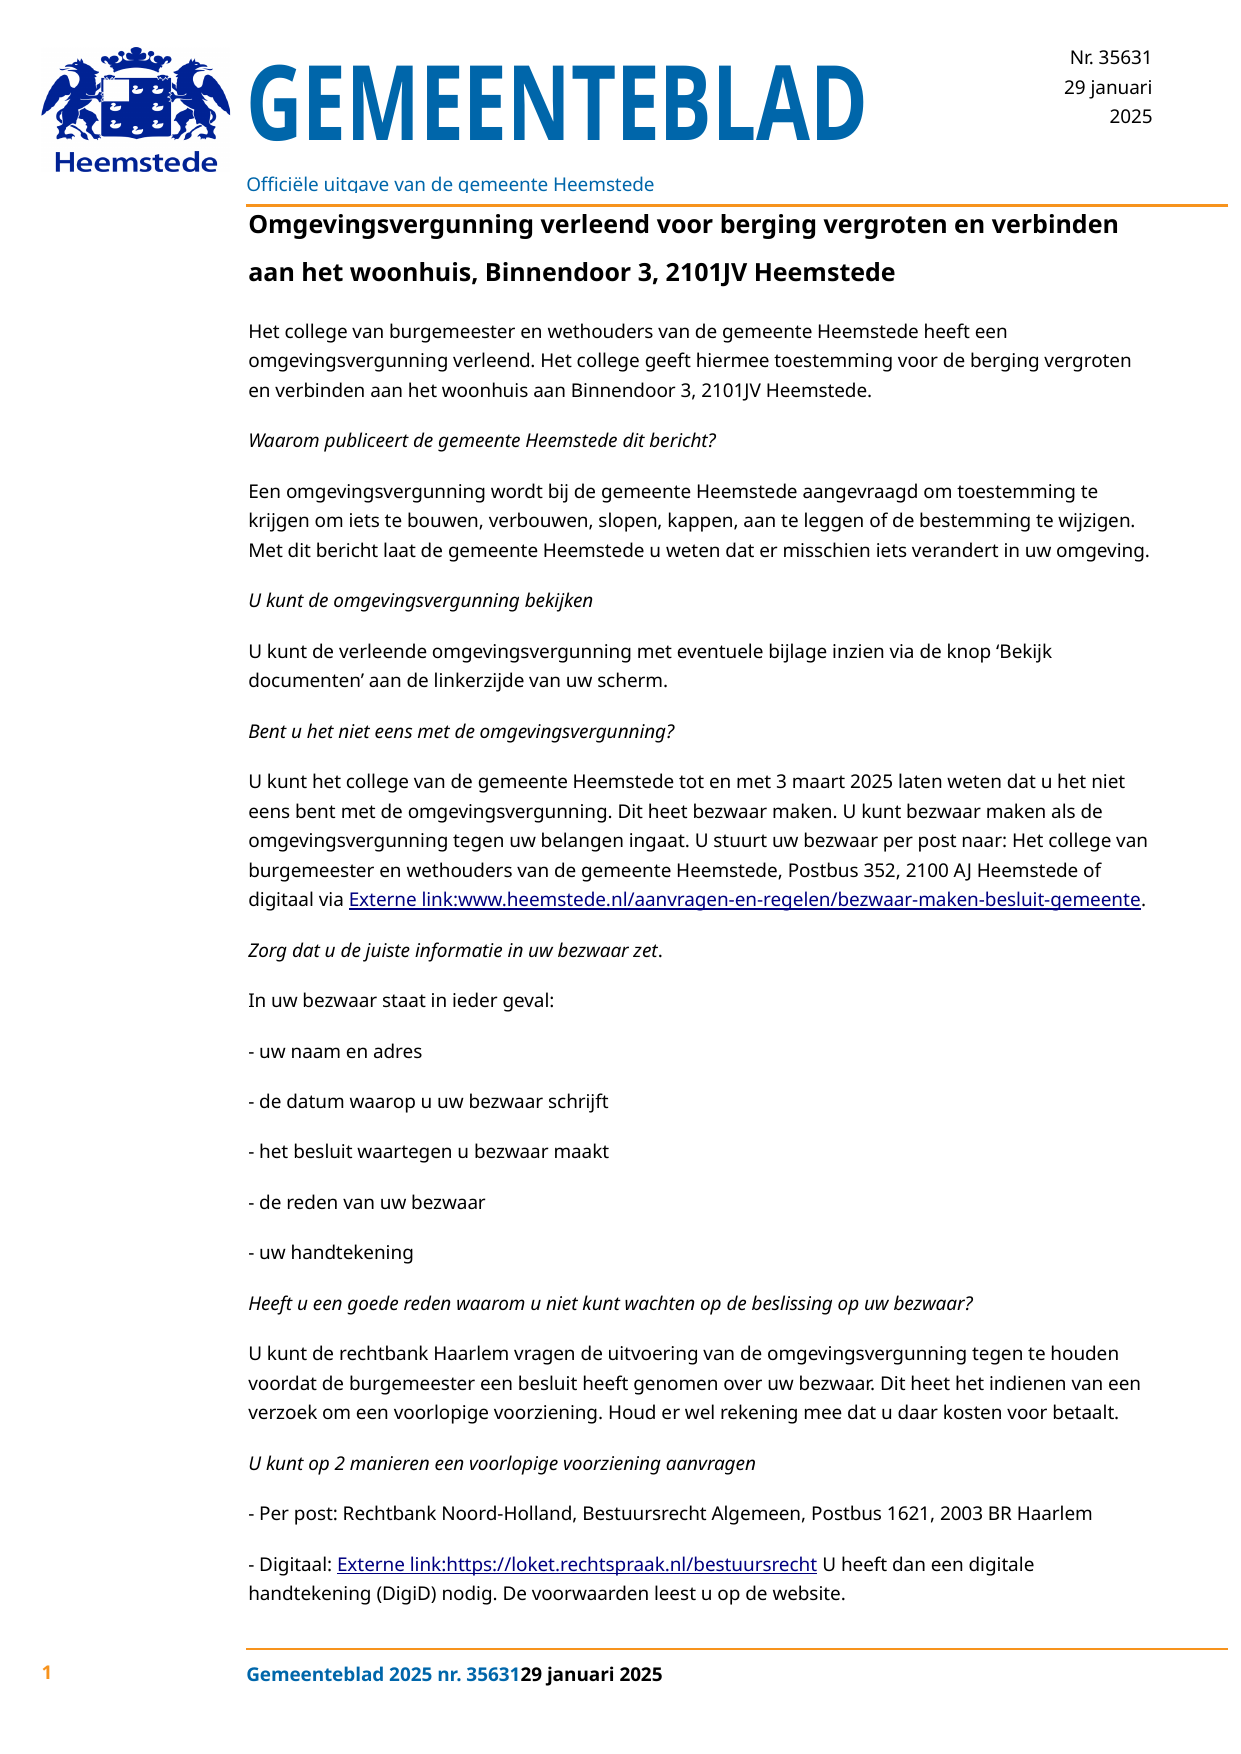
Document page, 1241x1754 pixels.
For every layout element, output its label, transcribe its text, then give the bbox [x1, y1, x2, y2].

text U kunt op 2 manieren een voorlopige voorziening aanvragen [248, 1450, 1152, 1476]
text Zorg dat u de juiste informatie in uw bezwaar zet. [248, 937, 1152, 963]
text U kunt het college van de gemeente Heemstede tot en met 3 maart 2025 laten weten dat u het niet eens bent met de omgevingsvergunning. Dit heet bezwaar maken. U kunt bezwaar maken als de omgevingsvergunning tegen uw belangen ingaat. U stuurt uw bezwaar per post naar: Het college van burgemeester en wethouders van de gemeente Heemstede, Postbus 352, 2100 AJ Heemstede of digitaal via Externe link:www.heemstede.nl/aanvragen-en-regelen/bezwaar-maken-besluit-gemeente. [248, 768, 1152, 912]
text Waarom publiceert de gemeente Heemstede dit bericht? [248, 427, 1152, 453]
text - de reden van uw bezwaar [248, 1189, 1152, 1215]
picture [41, 47, 231, 172]
text Heeft u een goede reden waarom u niet kunt wachten op de beslissing op uw bezwaar? [248, 1290, 1152, 1316]
text - de datum waarop u uw bezwaar schrijft [248, 1088, 1152, 1114]
text - uw handtekening [248, 1239, 1152, 1265]
text Een omgevingsvergunning wordt bij de gemeente Heemstede aangevraagd om toestemming te krijgen om iets te bouwen, verbouwen, slopen, kappen, aan te leggen of de bestemming te wijzigen. Met dit bericht laat de gemeente Heemstede u weten dat er misschien iets verandert in uw omgeving. [248, 478, 1152, 563]
text - Per post: Rechtbank Noord-Holland, Bestuursrecht Algemeen, Postbus 1621, 2003 BR Haarlem [248, 1500, 1152, 1526]
text U kunt de rechtbank Haarlem vragen de uitvoering van de omgevingsvergunning tegen te houden voordat de burgemeester een besluit heeft genomen over uw bezwaar. Dit heet het indienen van een verzoek om een voorlopige voorziening. Houd er wel rekening mee dat u daar kosten voor betaalt. [248, 1340, 1152, 1425]
text In uw bezwaar staat in ieder geval: [248, 987, 1152, 1013]
text Omgevingsvergunning verleend voor berging vergroten en verbinden aan het woonhuis, Binnendoor 3, 2101JV Heemstede [248, 207, 1152, 288]
text - uw naam en adres [248, 1038, 1152, 1064]
text - Digitaal: Externe link:https://loket.rechtspraak.nl/bestuursrecht U heeft dan een digitale handtekening (DigiD) nodig. De voorwaarden leest u op de website. [248, 1551, 1152, 1606]
text - het besluit waartegen u bezwaar maakt [248, 1139, 1152, 1164]
text Bent u het niet eens met de omgevingsvergunning? [248, 718, 1152, 744]
text U kunt de verleende omgevingsvergunning met eventuele bijlage inzien via de knop ‘Bekijk documenten’ aan de linkerzijde van uw scherm. [248, 638, 1152, 693]
text U kunt de omgevingsvergunning bekijken [248, 587, 1152, 613]
text Het college van burgemeester en wethouders van de gemeente Heemstede heeft een omgevingsvergunning verleend. Het college geeft hiermee toestemming voor de berging vergroten en verbinden aan het woonhuis aan Binnendoor 3, 2101JV Heemstede. [248, 318, 1152, 403]
